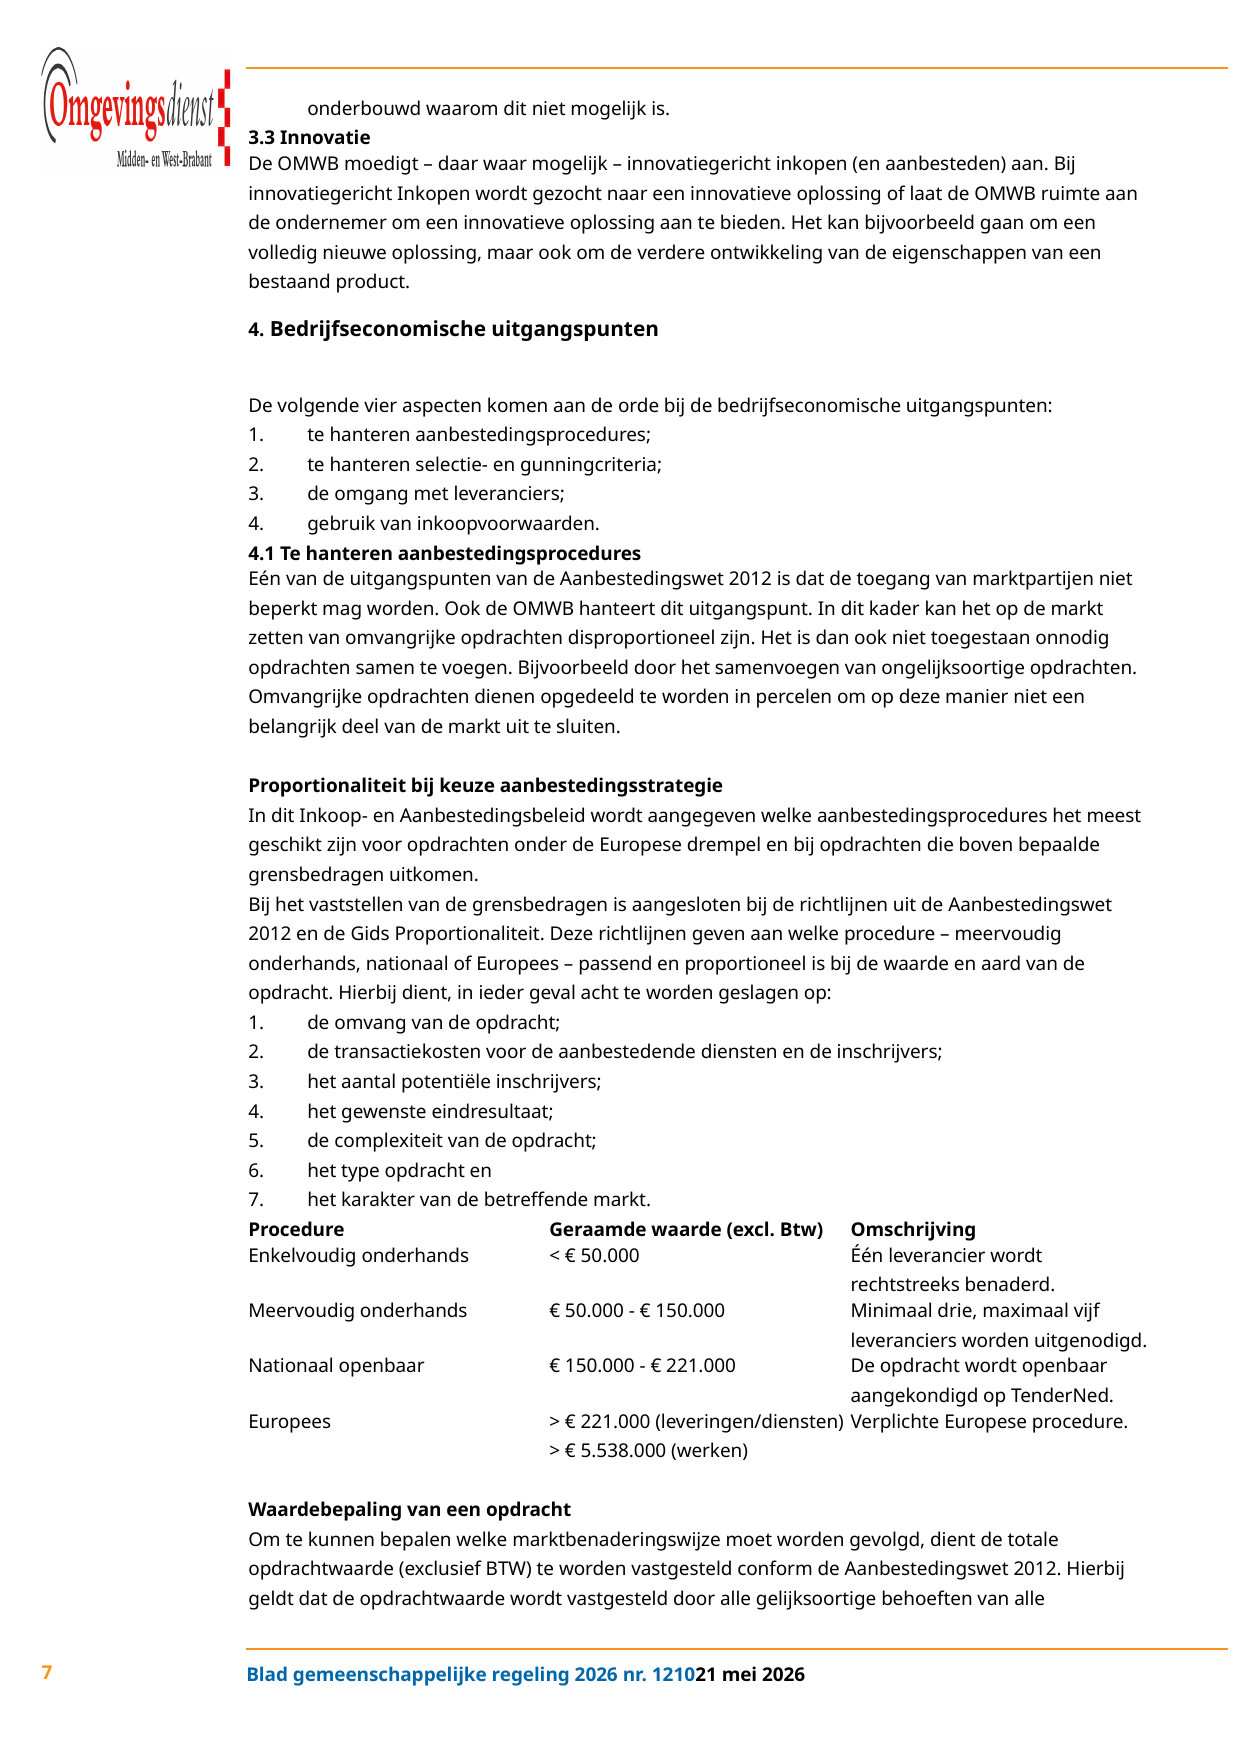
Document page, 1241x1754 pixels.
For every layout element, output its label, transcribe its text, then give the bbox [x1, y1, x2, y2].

list het aantal potentiële inschrijvers; [248, 1068, 1152, 1094]
text In dit Inkoop- en Aanbestedingsbeleid wordt aangegeven welke aanbestedingsprocedures het meest geschikt zijn voor opdrachten onder de Europese drempel en bij opdrachten die boven bepaalde grensbedragen uitkomen. [248, 802, 1152, 887]
text Bij het vaststellen van de grensbedragen is aangesloten bij de richtlijnen uit de Aanbestedingswet 2012 en de Gids Proportionaliteit. Deze richtlijnen geven aan welke procedure – meervoudig onderhands, nationaal of Europees – passend en proportioneel is bij de waarde en aard van de opdracht. Hierbij dient, in ieder geval acht te worden geslagen op: [248, 891, 1152, 1005]
picture [41, 47, 231, 172]
text 3.3 Innovatie [248, 124, 1152, 150]
list gebruik van inkoopvoorwaarden. [248, 510, 1152, 536]
table_cell Minimaal drie, maximaal vijf leveranciers worden uitgenodigd. [850, 1298, 1152, 1353]
list de transactiekosten voor de aanbestedende diensten en de inschrijvers; [248, 1039, 1152, 1064]
text Waardebepaling van een opdracht [248, 1496, 1152, 1522]
list het type opdracht en [248, 1157, 1152, 1183]
text De volgende vier aspecten komen aan de orde bij de bedrijfseconomische uitgangspunten: [248, 392, 1152, 417]
table_cell > € 221.000 (leveringen/diensten) > € 5.538.000 (werken) [549, 1408, 850, 1463]
table_cell De opdracht wordt openbaar aangekondigd op TenderNed. [850, 1353, 1152, 1408]
table_cell Één leverancier wordt rechtstreeks benaderd. [850, 1242, 1152, 1297]
table_cell < € 50.000 [549, 1242, 850, 1297]
list de omgang met leveranciers; [248, 481, 1152, 506]
table_cell Europees [248, 1408, 549, 1463]
list het karakter van de betreffende markt. [248, 1187, 1152, 1212]
text 4.1 Te hanteren aanbestedingsprocedures [248, 540, 1152, 565]
list onderbouwd waarom dit niet mogelijk is. [248, 95, 1152, 121]
table_cell Enkelvoudig onderhands [248, 1242, 549, 1297]
table_header Procedure [248, 1216, 549, 1242]
list de complexiteit van de opdracht; [248, 1127, 1152, 1153]
table_cell Meervoudig onderhands [248, 1298, 549, 1353]
table_cell Nationaal openbaar [248, 1353, 549, 1408]
text Om te kunnen bepalen welke marktbenaderingswijze moet worden gevolgd, dient de totale opdrachtwaarde (exclusief BTW) te worden vastgesteld conform de Aanbestedingswet 2012. Hierbij geldt dat de opdrachtwaarde wordt vastgesteld door alle gelijksoortige behoeften van alle [248, 1526, 1152, 1611]
text De OMWB moedigt – daar waar mogelijk – innovatiegericht inkopen (en aanbesteden) aan. Bij innovatiegericht Inkopen wordt gezocht naar een innovatieve oplossing of laat de OMWB ruimte aan de ondernemer om een innovatieve oplossing aan te bieden. Het kan bijvoorbeeld gaan om een volledig nieuwe oplossing, maar ook om de verdere ontwikkeling van de eigenschappen van een bestaand product. [248, 150, 1152, 294]
list te hanteren aanbestedingsprocedures; [248, 421, 1152, 447]
text 4. Bedrijfseconomische uitgangspunten [248, 314, 1152, 342]
table_cell € 50.000 - € 150.000 [549, 1298, 850, 1353]
table_header Omschrijving [850, 1216, 1152, 1242]
list het gewenste eindresultaat; [248, 1098, 1152, 1124]
list te hanteren selectie- en gunningcriteria; [248, 451, 1152, 477]
table_cell Verplichte Europese procedure. [850, 1408, 1152, 1463]
text Eén van de uitgangspunten van de Aanbestedingswet 2012 is dat de toegang van marktpartijen niet beperkt mag worden. Ook de OMWB hanteert dit uitgangspunt. In dit kader kan het op de markt zetten van omvangrijke opdrachten disproportioneel zijn. Het is dan ook niet toegestaan onnodig opdrachten samen te voegen. Bijvoorbeeld door het samenvoegen van ongelijksoortige opdrachten. Omvangrijke opdrachten dienen opgedeeld te worden in percelen om op deze manier niet een belangrijk deel van de markt uit te sluiten. [248, 565, 1152, 739]
text Proportionaliteit bij keuze aanbestedingsstrategie [248, 772, 1152, 798]
table_cell € 150.000 - € 221.000 [549, 1353, 850, 1408]
table_header Geraamde waarde (excl. Btw) [549, 1216, 850, 1242]
list de omvang van de opdracht; [248, 1009, 1152, 1035]
